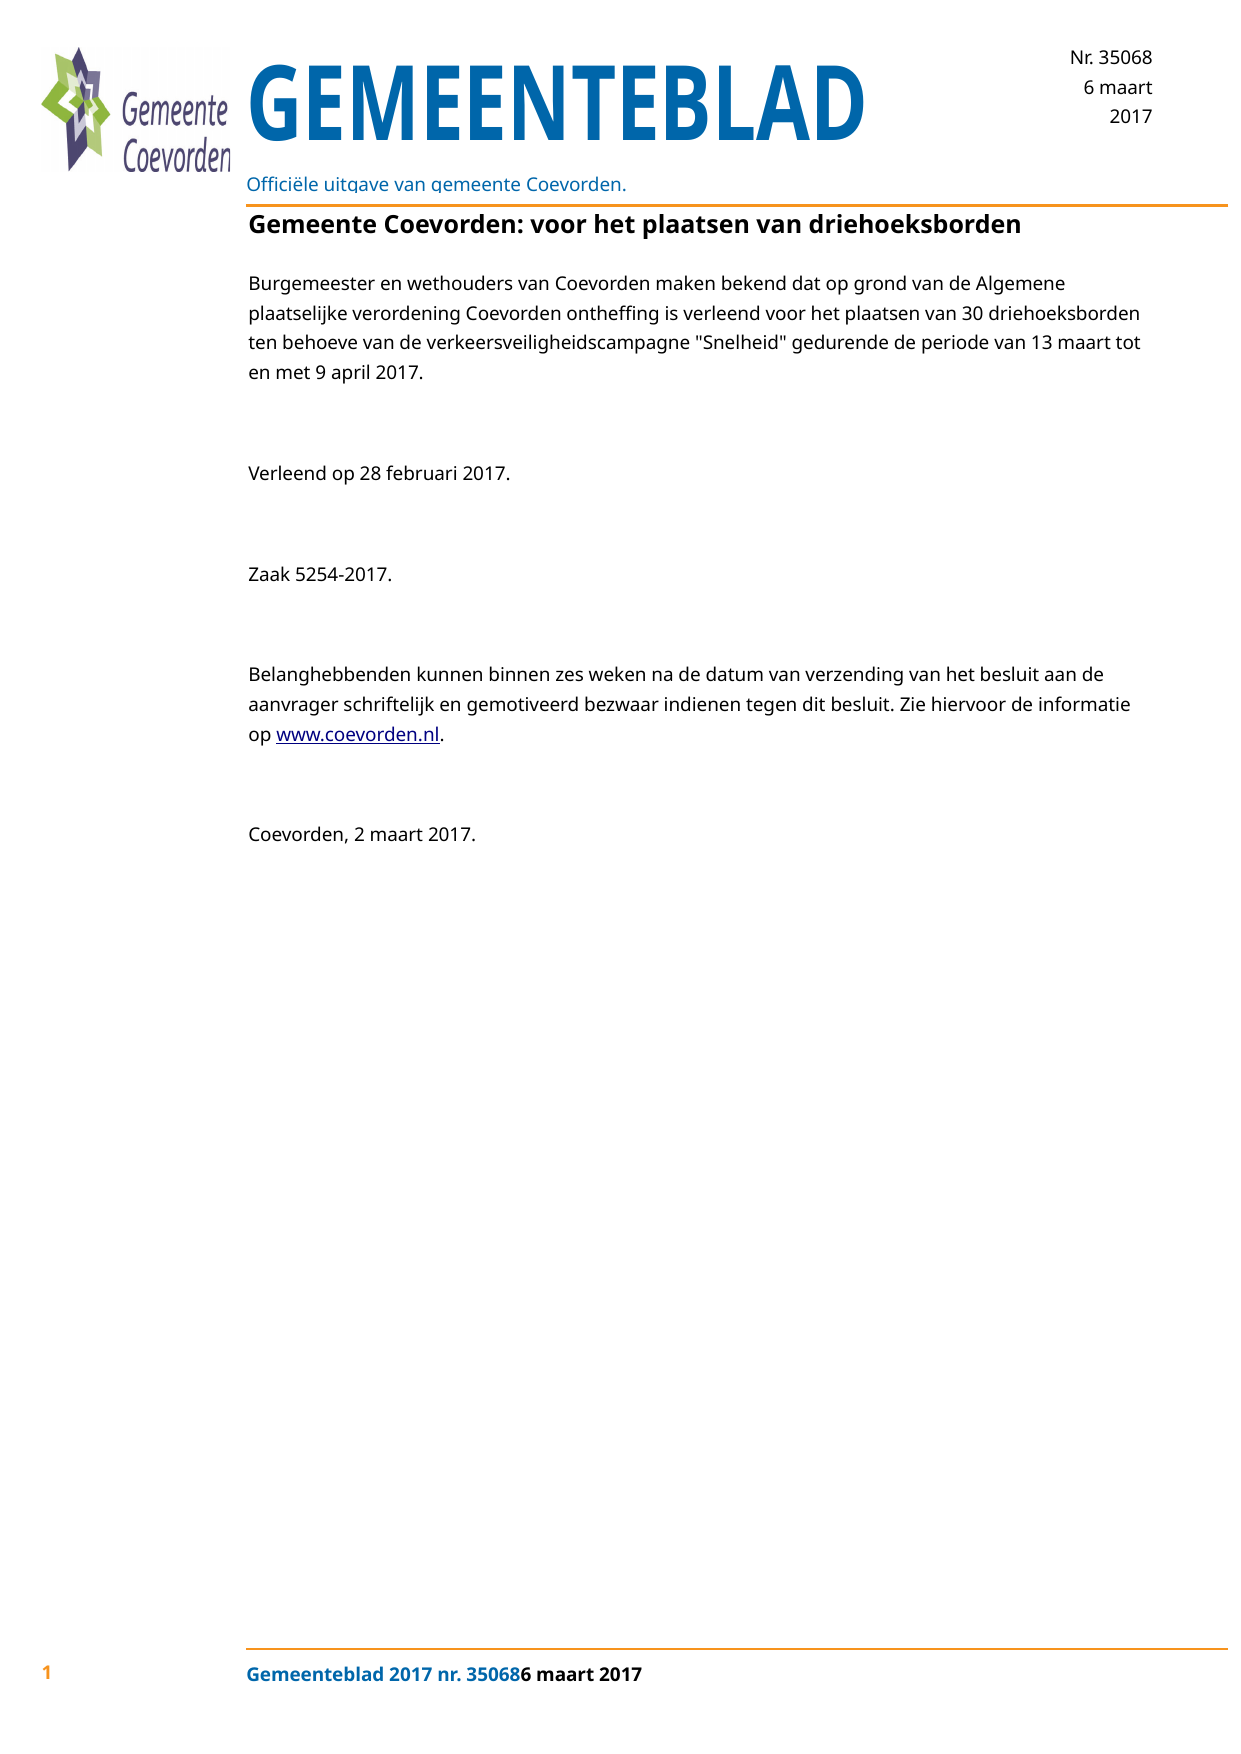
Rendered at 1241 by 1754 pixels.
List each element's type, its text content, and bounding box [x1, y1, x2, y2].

text Coevorden, 2 maart 2017. [248, 822, 1152, 847]
picture [41, 47, 231, 172]
text Gemeente Coevorden: voor het plaatsen van driehoeksborden [248, 207, 1152, 241]
text Burgemeester en wethouders van Coevorden maken bekend dat op grond van de Algemene plaatselijke verordening Coevorden ontheffing is verleend voor het plaatsen van 30 driehoeksborden ten behoeve van de verkeersveiligheidscampagne "Snelheid" gedurende de periode van 13 maart tot en met 9 april 2017. [248, 270, 1152, 385]
text Belanghebbenden kunnen binnen zes weken na de datum van verzending van het besluit aan de aanvrager schriftelijk en gemotiveerd bezwaar indienen tegen dit besluit. Zie hiervoor de informatie op www.coevorden.nl. [248, 662, 1152, 746]
text Verleend op 28 februari 2017. [248, 460, 1152, 486]
text Zaak 5254-2017. [248, 561, 1152, 586]
